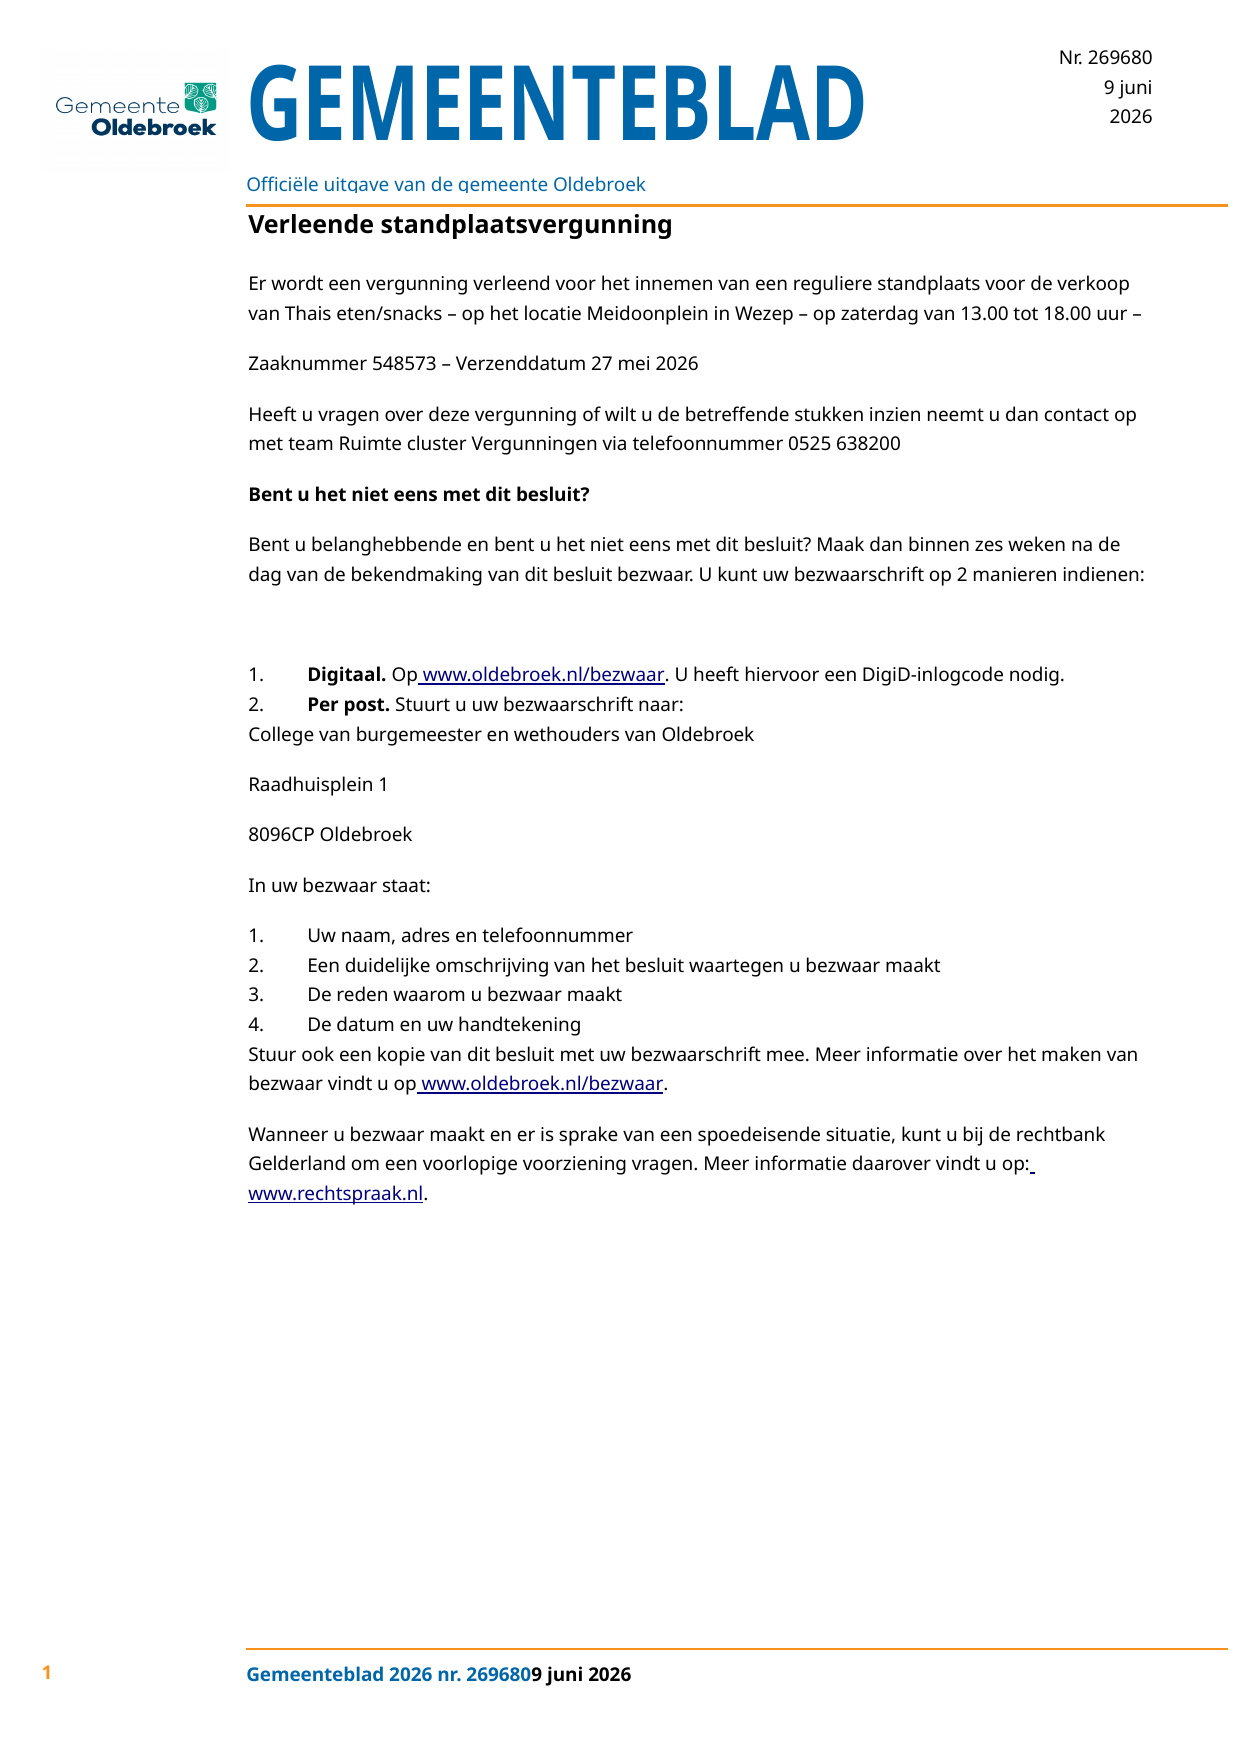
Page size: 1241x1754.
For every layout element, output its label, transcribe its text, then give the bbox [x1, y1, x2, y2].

list Digitaal. Op www.oldebroek.nl/bezwaar. U heeft hiervoor een DigiD-inlogcode nodig. [248, 662, 1152, 687]
list De reden waarom u bezwaar maakt [248, 982, 1152, 1007]
text Bent u het niet eens met dit besluit? [248, 481, 1152, 506]
text 8096CP Oldebroek [248, 822, 1152, 847]
text Er wordt een vergunning verleend voor het innemen van een reguliere standplaats voor de verkoop van Thais eten/snacks – op het locatie Meidoonplein in Wezep – op zaterdag van 13.00 tot 18.00 uur – [248, 270, 1152, 326]
list Een duidelijke omschrijving van het besluit waartegen u bezwaar maakt [248, 952, 1152, 978]
text Heeft u vragen over deze vergunning of wilt u de betreffende stukken inzien neemt u dan contact op met team Ruimte cluster Vergunningen via telefoonnummer 0525 638200 [248, 401, 1152, 456]
text Verleende standplaatsvergunning [248, 207, 1152, 241]
text College van burgemeester en wethouders van Oldebroek [248, 721, 1152, 746]
list De datum en uw handtekening [248, 1011, 1152, 1037]
text Wanneer u bezwaar maakt en er is sprake van een spoedeisende situatie, kunt u bij de rechtbank Gelderland om een voorlopige voorziening vragen. Meer informatie daarover vindt u op: www.rechtspraak.nl. [248, 1121, 1152, 1206]
picture [41, 47, 231, 172]
list Per post. Stuurt u uw bezwaarschrift naar: [248, 691, 1152, 717]
text In uw bezwaar staat: [248, 872, 1152, 898]
text Raadhuisplein 1 [248, 771, 1152, 797]
text Bent u belanghebbende en bent u het niet eens met dit besluit? Maak dan binnen zes weken na de dag van de bekendmaking van dit besluit bezwaar. U kunt uw bezwaarschrift op 2 manieren indienen: [248, 531, 1152, 586]
text Stuur ook een kopie van dit besluit met uw bezwaarschrift mee. Meer informatie over het maken van bezwaar vindt u op www.oldebroek.nl/bezwaar. [248, 1041, 1152, 1096]
list Uw naam, adres en telefoonnummer [248, 922, 1152, 948]
text Zaaknummer 548573 – Verzenddatum 27 mei 2026 [248, 350, 1152, 376]
